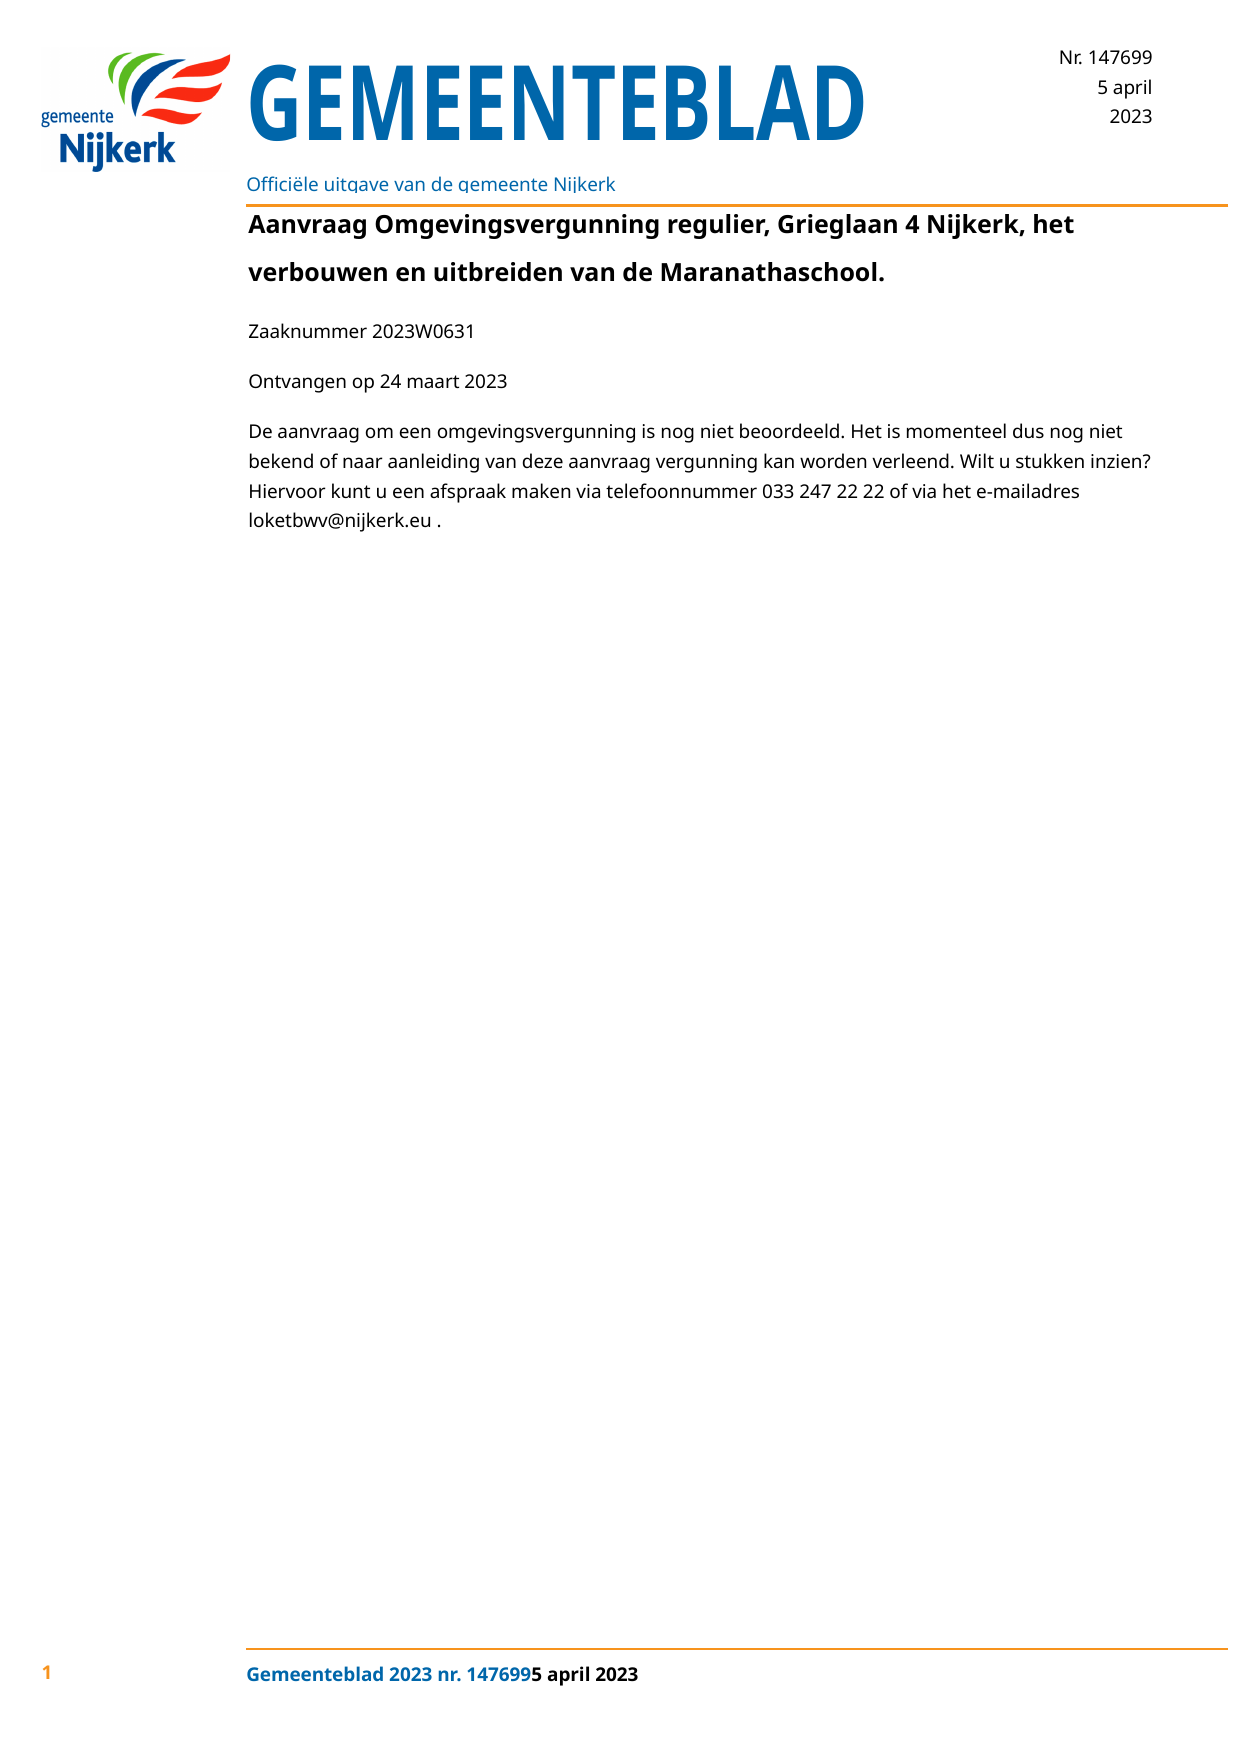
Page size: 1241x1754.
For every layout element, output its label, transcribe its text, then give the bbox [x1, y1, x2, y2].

text De aanvraag om een omgevingsvergunning is nog niet beoordeeld. Het is momenteel dus nog niet bekend of naar aanleiding van deze aanvraag vergunning kan worden verleend. Wilt u stukken inzien? Hiervoor kunt u een afspraak maken via telefoonnummer 033 247 22 22 of via het e-mailadres loketbwv@nijkerk.eu . [248, 419, 1152, 533]
picture [41, 47, 231, 172]
text Ontvangen op 24 maart 2023 [248, 368, 1152, 394]
text Zaaknummer 2023W0631 [248, 318, 1152, 344]
text Aanvraag Omgevingsvergunning regulier, Grieglaan 4 Nijkerk, het verbouwen en uitbreiden van de Maranathaschool. [248, 207, 1152, 288]
